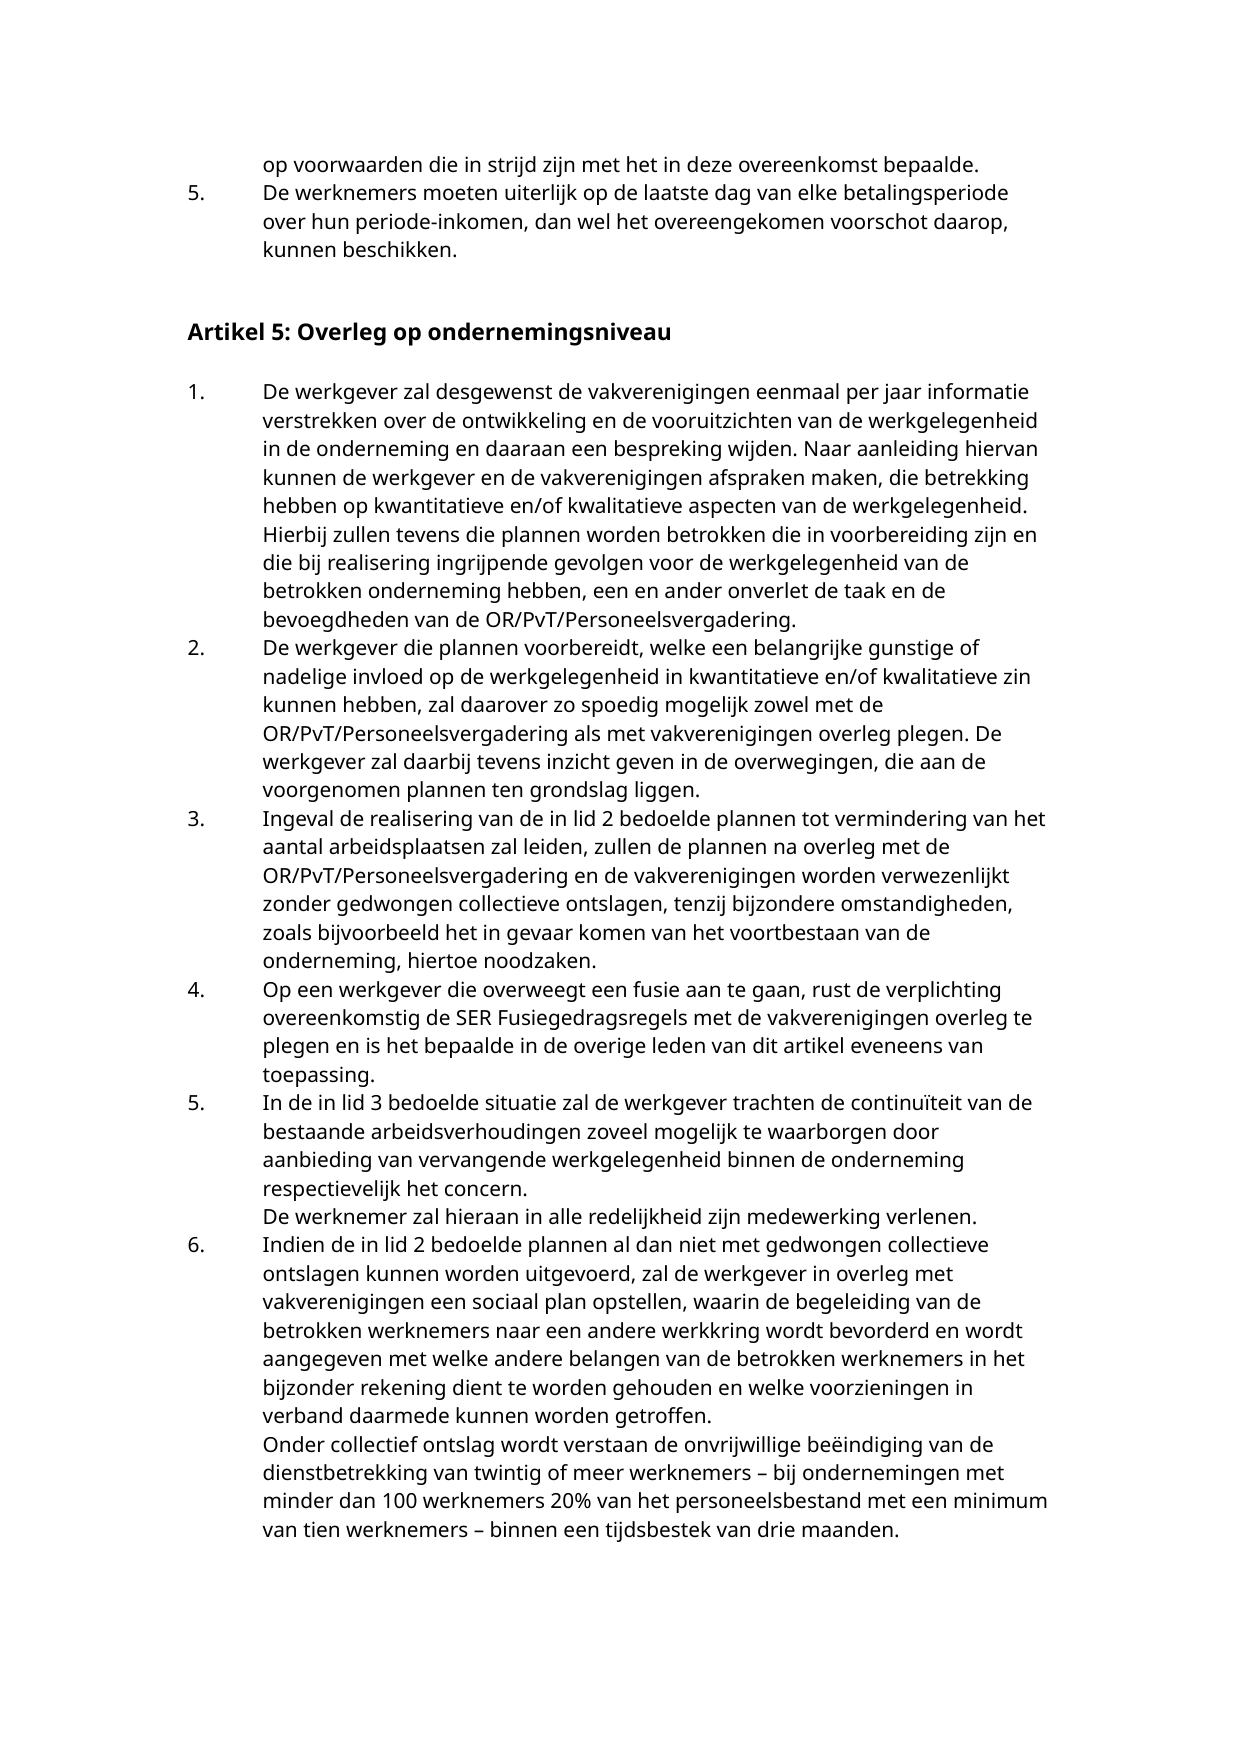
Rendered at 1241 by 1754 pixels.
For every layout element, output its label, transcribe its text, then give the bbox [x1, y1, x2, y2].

list De werknemer zal hieraan in alle redelijkheid zijn medewerking verlenen. [187, 1202, 1053, 1231]
list De werkgever zal desgewenst de vakverenigingen eenmaal per jaar informatie verstrekken over de ontwikkeling en de vooruitzichten van de werkgelegenheid in de onderneming en daaraan een bespreking wijden. Naar aanleiding hiervan kunnen de werkgever en de vakverenigingen afspraken maken, die betrekking hebben op kwantitatieve en/of kwalitatieve aspecten van de werkgelegenheid. Hierbij zullen tevens die plannen worden betrokken die in voorbereiding zijn en die bij realisering ingrijpende gevolgen voor de werkgelegenheid van de betrokken onderneming hebben, een en ander onverlet de taak en de bevoegdheden van de OR/PvT/Personeelsvergadering. [187, 377, 1053, 633]
list De werkgever die plannen voorbereidt, welke een belangrijke gunstige of nadelige invloed op de werkgelegenheid in kwantitatieve en/of kwalitatieve zin kunnen hebben, zal daarover zo spoedig mogelijk zowel met de OR/PvT/Personeelsvergadering als met vakverenigingen overleg plegen. De werkgever zal daarbij tevens inzicht geven in de overwegingen, die aan de voorgenomen plannen ten grondslag liggen. [187, 633, 1053, 804]
list Ingeval de realisering van de in lid 2 bedoelde plannen tot vermindering van het aantal arbeidsplaatsen zal leiden, zullen de plannen na overleg met de OR/PvT/Personeelsvergadering en de vakverenigingen worden verwezenlijkt zonder gedwongen collectieve ontslagen, tenzij bijzondere omstandigheden, zoals bijvoorbeeld het in gevaar komen van het voortbestaan van de onderneming, hiertoe noodzaken. [187, 804, 1053, 975]
list In de in lid 3 bedoelde situatie zal de werkgever trachten de continuïteit van de bestaande arbeidsverhoudingen zoveel mogelijk te waarborgen door aanbieding van vervangende werkgelegenheid binnen de onderneming respectievelijk het concern. [187, 1088, 1053, 1202]
list Op een werkgever die overweegt een fusie aan te gaan, rust de verplichting overeenkomstig de SER Fusiegedragsregels met de vakverenigingen overleg te plegen en is het bepaalde in de overige leden van dit artikel eveneens van toepassing. [187, 975, 1053, 1088]
list Indien de in lid 2 bedoelde plannen al dan niet met gedwongen collectieve ontslagen kunnen worden uitgevoerd, zal de werkgever in overleg met vakverenigingen een sociaal plan opstellen, waarin de begeleiding van de betrokken werknemers naar een andere werkkring wordt bevorderd en wordt aangegeven met welke andere belangen van de betrokken werknemers in het bijzonder rekening dient te worden gehouden en welke voorzieningen in verband daarmede kunnen worden getroffen. [187, 1231, 1053, 1430]
list op voorwaarden die in strijd zijn met het in deze overeenkomst bepaalde. [187, 150, 1053, 178]
list De werknemers moeten uiterlijk op de laatste dag van elke betalingsperiode over hun periode-inkomen, dan wel het overeengekomen voorschot daarop, kunnen beschikken. [187, 178, 1053, 264]
list Onder collectief ontslag wordt verstaan de onvrijwillige beëindiging van de dienstbetrekking van twintig of meer werknemers – bij ondernemingen met minder dan 100 werknemers 20% van het personeelsbestand met een minimum van tien werknemers – binnen een tijdsbestek van drie maanden. [187, 1430, 1053, 1543]
subtitle Artikel 5: Overleg op ondernemingsniveau [187, 316, 1053, 347]
